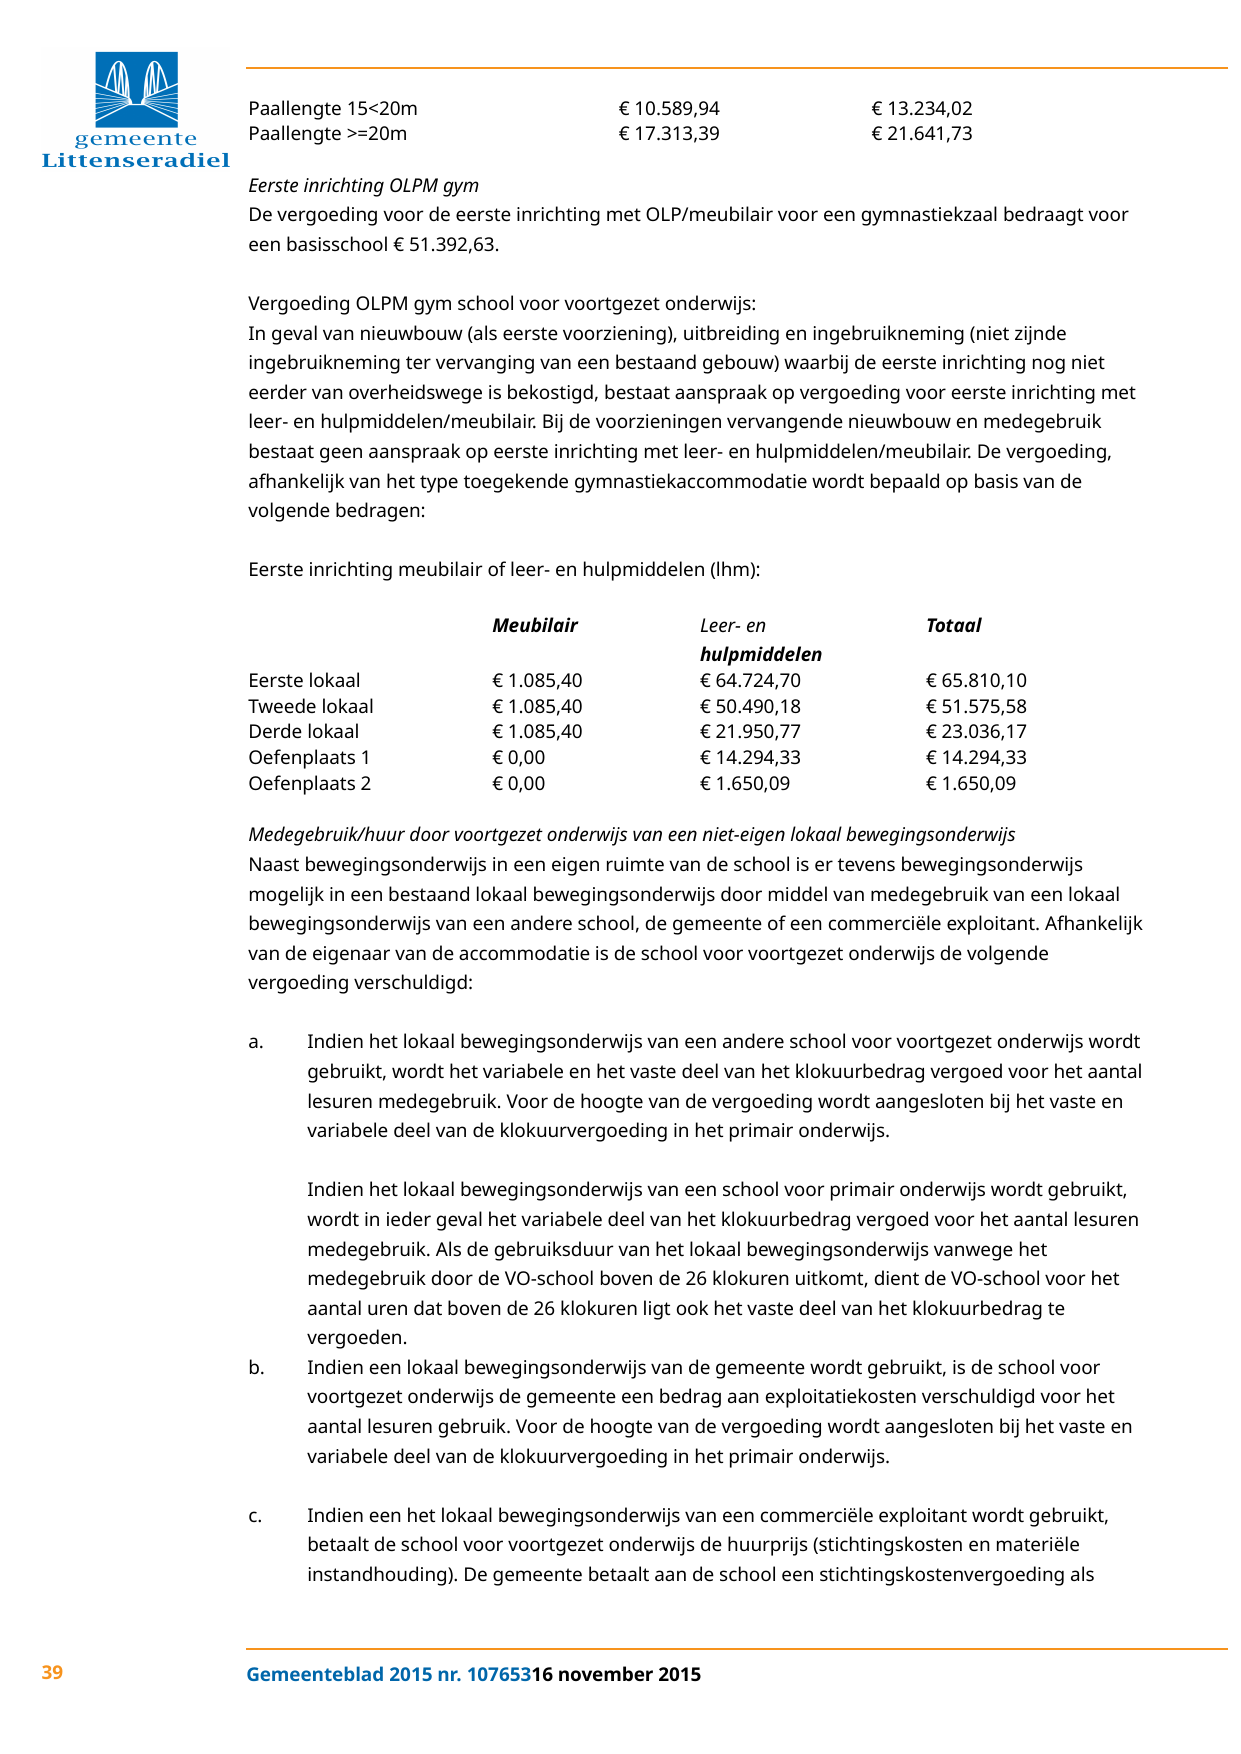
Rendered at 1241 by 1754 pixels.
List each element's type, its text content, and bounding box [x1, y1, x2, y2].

table_cell Oefenplaats 2 [248, 770, 492, 796]
table_cell € 1.650,09 [700, 770, 926, 796]
table_cell Eerste lokaal [248, 667, 492, 693]
table_cell Tweede lokaal [248, 693, 492, 719]
table_cell € 50.490,18 [700, 693, 926, 719]
table_cell € 10.589,94 [619, 95, 871, 121]
table_header [248, 612, 492, 667]
text Naast bewegingsonderwijs in een eigen ruimte van de school is er tevens bewegingsonderwijs mogelijk in een bestaand lokaal bewegingsonderwijs door middel van medegebruik van een lokaal bewegingsonderwijs van een andere school, de gemeente of een commerciële exploitant. Afhankelijk van de eigenaar van de accommodatie is de school voor voortgezet onderwijs de volgende vergoeding verschuldigd: [248, 851, 1152, 995]
table_cell € 14.294,33 [700, 744, 926, 770]
table_cell € 1.085,40 [492, 693, 700, 719]
list Indien het lokaal bewegingsonderwijs van een school voor primair onderwijs wordt gebruikt, wordt in ieder geval het variabele deel van het klokuurbedrag vergoed voor het aantal lesuren medegebruik. Als de gebruiksduur van het lokaal bewegingsonderwijs vanwege het medegebruik door de VO-school boven de 26 klokuren uitkomt, dient de VO-school voor het aantal uren dat boven de 26 klokuren ligt ook het vaste deel van het klokuurbedrag te vergoeden. [248, 1177, 1152, 1350]
table_cell € 21.950,77 [700, 719, 926, 744]
text Vergoeding OLPM gym school voor voortgezet onderwijs: [248, 290, 1152, 316]
text Medegebruik/huur door voortgezet onderwijs van een niet-eigen lokaal bewegingsonderwijs [248, 822, 1152, 847]
table_cell € 0,00 [492, 744, 700, 770]
table_cell € 17.313,39 [619, 121, 871, 146]
text Eerste inrichting meubilair of leer- en hulpmiddelen (lhm): [248, 557, 1152, 582]
table_header Totaal [926, 612, 1152, 667]
table_cell € 51.575,58 [926, 693, 1152, 719]
table_cell Derde lokaal [248, 719, 492, 744]
table_cell € 1.085,40 [492, 667, 700, 693]
table_cell Paallengte >=20m [248, 121, 618, 146]
table_cell € 1.085,40 [492, 719, 700, 744]
table_cell € 0,00 [492, 770, 700, 796]
table_cell € 1.650,09 [926, 770, 1152, 796]
table_cell € 21.641,73 [871, 121, 1152, 146]
table_cell Oefenplaats 1 [248, 744, 492, 770]
list Indien een het lokaal bewegingsonderwijs van een commerciële exploitant wordt gebruikt, betaalt de school voor voortgezet onderwijs de huurprijs (stichtingskosten en materiële instandhouding). De gemeente betaalt aan de school een stichtingskostenvergoeding als [248, 1502, 1152, 1587]
table_cell € 23.036,17 [926, 719, 1152, 744]
picture [41, 47, 231, 172]
table_cell € 13.234,02 [871, 95, 1152, 121]
table_header Leer- en hulpmiddelen [700, 612, 926, 667]
text De vergoeding voor de eerste inrichting met OLP/meubilair voor een gymnastiekzaal bedraagt voor een basisschool € 51.392,63. [248, 202, 1152, 257]
table_cell € 64.724,70 [700, 667, 926, 693]
list Indien een lokaal bewegingsonderwijs van de gemeente wordt gebruikt, is de school voor voortgezet onderwijs de gemeente een bedrag aan exploitatiekosten verschuldigd voor het aantal lesuren gebruik. Voor de hoogte van de vergoeding wordt aangesloten bij het vaste en variabele deel van de klokuurvergoeding in het primair onderwijs. [248, 1354, 1152, 1468]
table_cell Paallengte 15<20m [248, 95, 618, 121]
text In geval van nieuwbouw (als eerste voorziening), uitbreiding en ingebruikneming (niet zijnde ingebruikneming ter vervanging van een bestaand gebouw) waarbij de eerste inrichting nog niet eerder van overheidswege is bekostigd, bestaat aanspraak op vergoeding voor eerste inrichting met leer- en hulpmiddelen/meubilair. Bij de voorzieningen vervangende nieuwbouw en medegebruik bestaat geen aanspraak op eerste inrichting met leer- en hulpmiddelen/meubilair. De vergoeding, afhankelijk van het type toegekende gymnastiekaccommodatie wordt bepaald op basis van de volgende bedragen: [248, 320, 1152, 523]
table_header Meubilair [492, 612, 700, 667]
text Eerste inrichting OLPM gym [248, 172, 1152, 198]
list Indien het lokaal bewegingsonderwijs van een andere school voor voortgezet onderwijs wordt gebruikt, wordt het variabele en het vaste deel van het klokuurbedrag vergoed voor het aantal lesuren medegebruik. Voor de hoogte van de vergoeding wordt aangesloten bij het vaste en variabele deel van de klokuurvergoeding in het primair onderwijs. [248, 1029, 1152, 1143]
table_cell € 14.294,33 [926, 744, 1152, 770]
table_cell € 65.810,10 [926, 667, 1152, 693]
